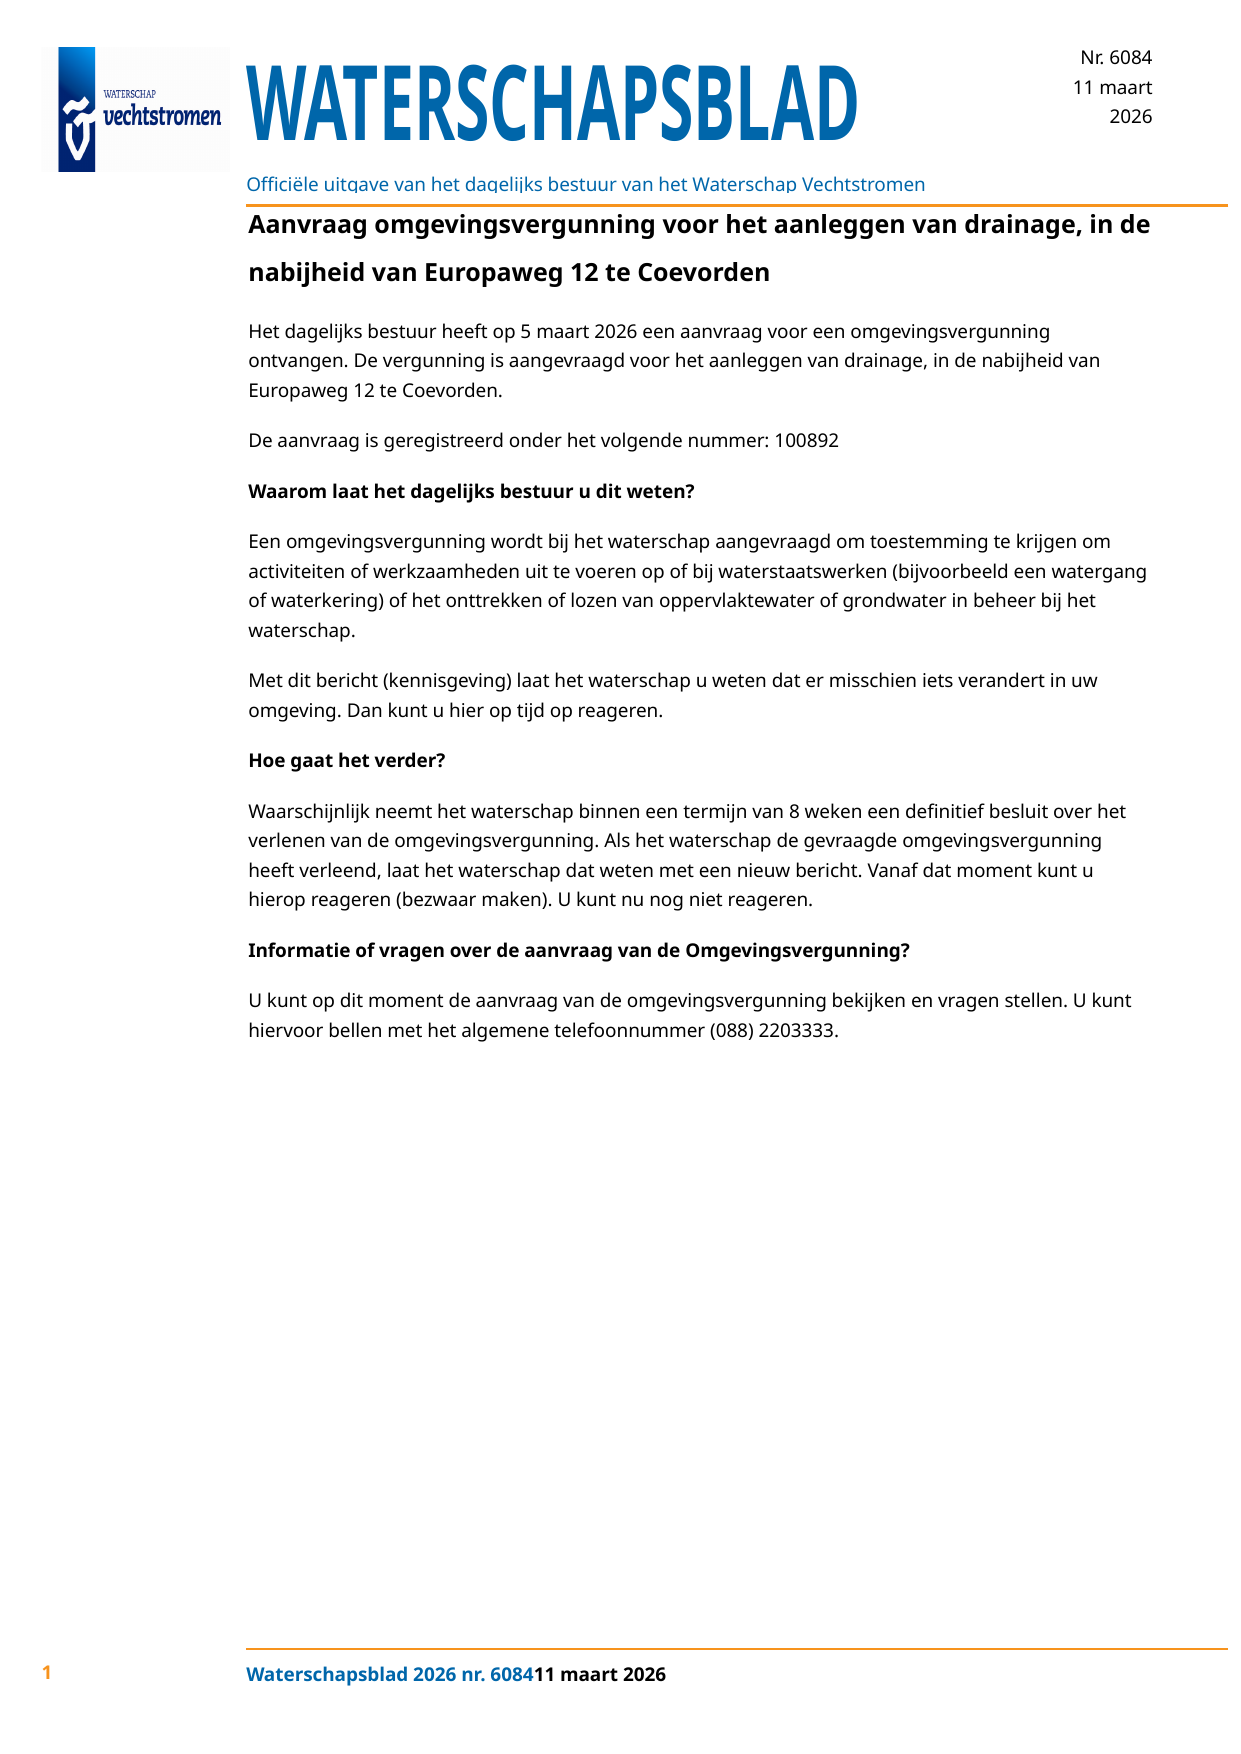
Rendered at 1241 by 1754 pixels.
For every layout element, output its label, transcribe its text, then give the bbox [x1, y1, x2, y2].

text Een omgevingsvergunning wordt bij het waterschap aangevraagd om toestemming te krijgen om activiteiten of werkzaamheden uit te voeren op of bij waterstaatswerken (bijvoorbeeld een watergang of waterkering) of het onttrekken of lozen van oppervlaktewater of grondwater in beheer bij het waterschap. [248, 528, 1152, 643]
text De aanvraag is geregistreerd onder het volgende nummer: 100892 [248, 427, 1152, 453]
text Met dit bericht (kennisgeving) laat het waterschap u weten dat er misschien iets verandert in uw omgeving. Dan kunt u hier op tijd op reageren. [248, 667, 1152, 723]
text Het dagelijks bestuur heeft op 5 maart 2026 een aanvraag voor een omgevingsvergunning ontvangen. De vergunning is aangevraagd voor het aanleggen van drainage, in de nabijheid van Europaweg 12 te Coevorden. [248, 318, 1152, 403]
text U kunt op dit moment de aanvraag van de omgevingsvergunning bekijken en vragen stellen. U kunt hiervoor bellen met het algemene telefoonnummer (088) 2203333. [248, 987, 1152, 1043]
picture [41, 47, 231, 172]
text Waarom laat het dagelijks bestuur u dit weten? [248, 478, 1152, 504]
text Hoe gaat het verder? [248, 747, 1152, 773]
text Informatie of vragen over de aanvraag van de Omgevingsvergunning? [248, 937, 1152, 963]
text Waarschijnlijk neemt het waterschap binnen een termijn van 8 weken een definitief besluit over het verlenen van de omgevingsvergunning. Als het waterschap de gevraagde omgevingsvergunning heeft verleend, laat het waterschap dat weten met een nieuw bericht. Vanaf dat moment kunt u hierop reageren (bezwaar maken). U kunt nu nog niet reageren. [248, 798, 1152, 912]
text Aanvraag omgevingsvergunning voor het aanleggen van drainage, in de nabijheid van Europaweg 12 te Coevorden [248, 207, 1152, 288]
